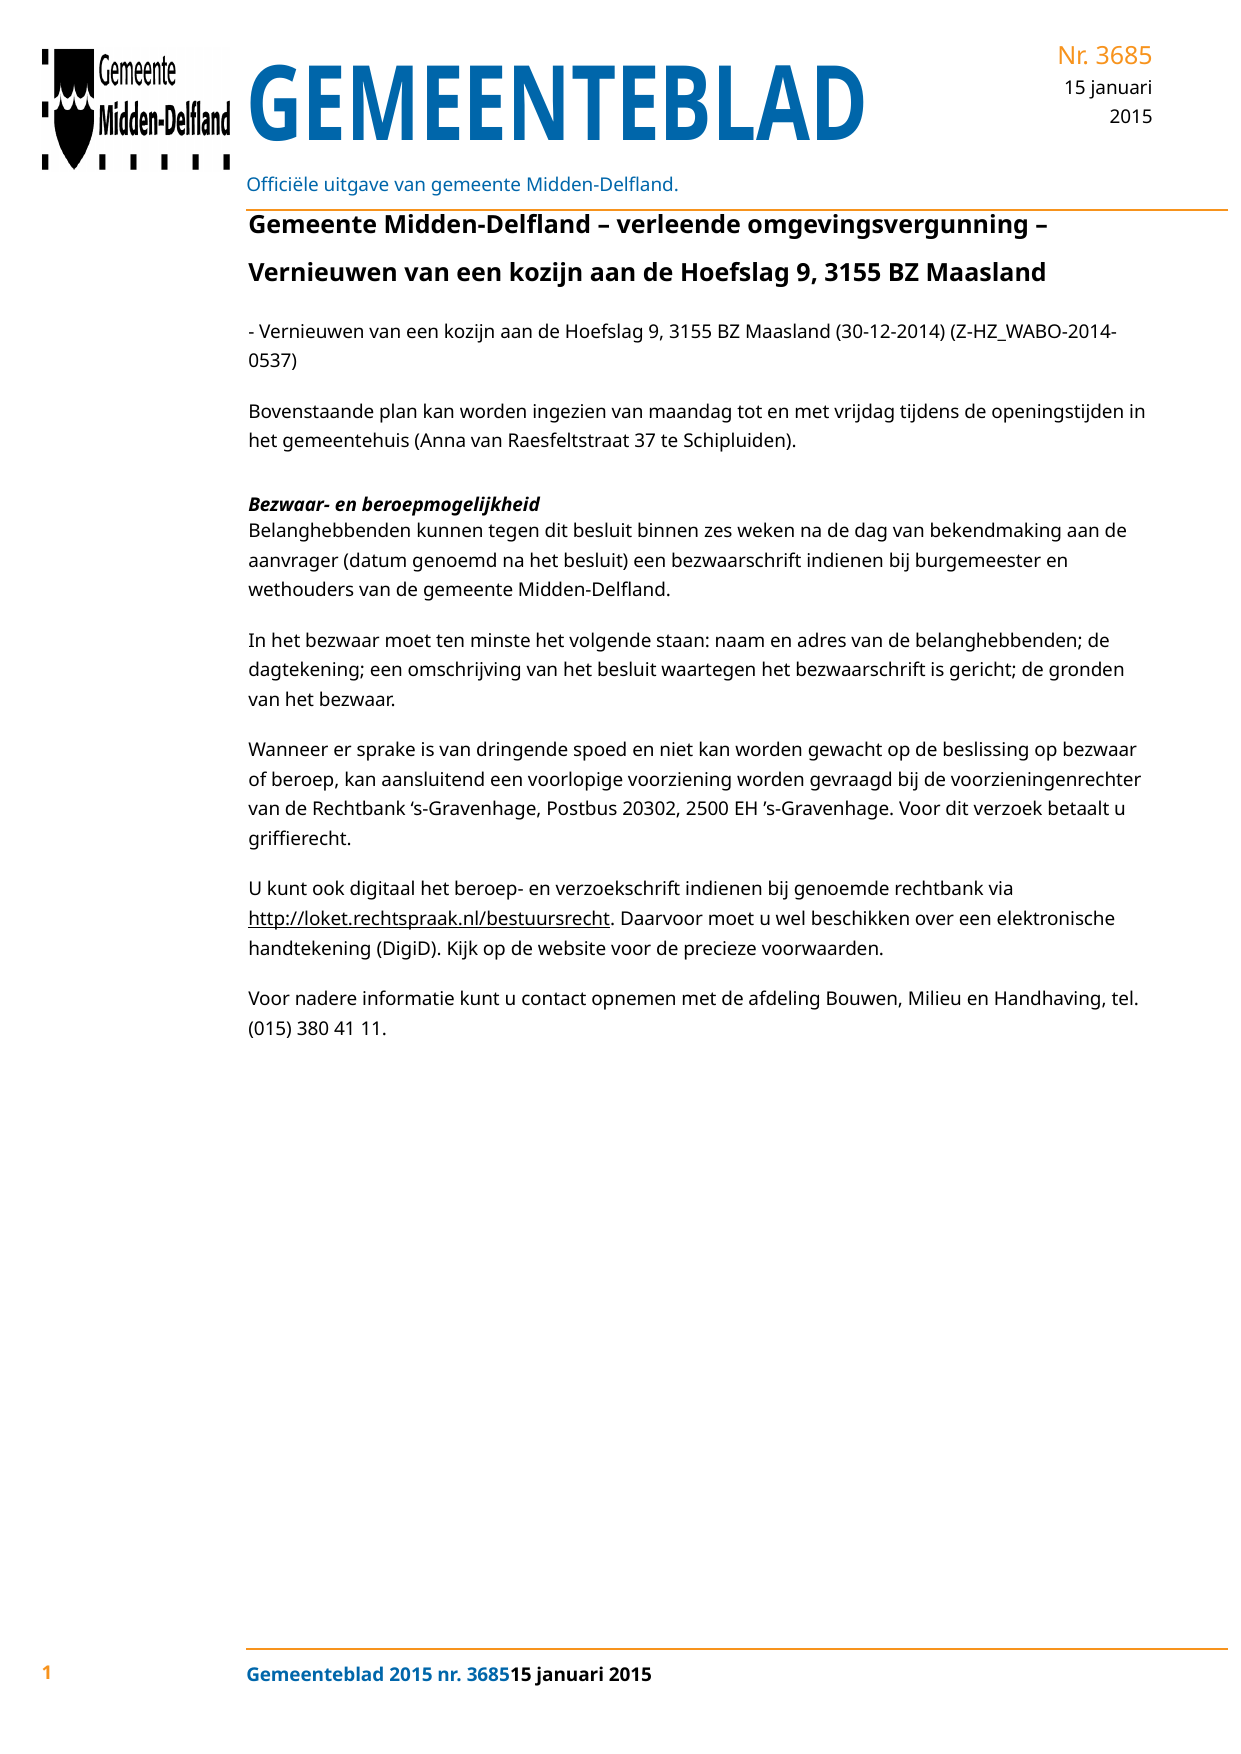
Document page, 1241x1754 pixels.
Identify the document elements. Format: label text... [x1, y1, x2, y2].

picture [41, 47, 231, 172]
text Gemeente Midden-Delfland – verleende omgevingsvergunning – Vernieuwen van een kozijn aan de Hoefslag 9, 3155 BZ Maasland [248, 211, 1152, 288]
text U kunt ook digitaal het beroep- en verzoekschrift indienen bij genoemde rechtbank via http://loket.rechtspraak.nl/bestuursrecht. Daarvoor moet u wel beschikken over een elektronische handtekening (DigiD). Kijk op de website voor de precieze voorwaarden. [248, 876, 1152, 960]
text Belanghebbenden kunnen tegen dit besluit binnen zes weken na de dag van bekendmaking aan de aanvrager (datum genoemd na het besluit) een bezwaarschrift indienen bij burgemeester en wethouders van de gemeente Midden-Delfland. [248, 517, 1152, 602]
text Bovenstaande plan kan worden ingezien van maandag tot en met vrijdag tijdens de openingstijden in het gemeentehuis (Anna van Raesfeltstraat 37 te Schipluiden). [248, 398, 1152, 453]
text Bezwaar- en beroepmogelijkheid [248, 491, 1152, 517]
text - Vernieuwen van een kozijn aan de Hoefslag 9, 3155 BZ Maasland (30-12-2014) (Z-HZ_WABO-2014-0537) [248, 318, 1152, 373]
text In het bezwaar moet ten minste het volgende staan: naam en adres van de belanghebbenden; de dagtekening; een omschrijving van het besluit waartegen het bezwaarschrift is gericht; de gronden van het bezwaar. [248, 627, 1152, 712]
text Wanneer er sprake is van dringende spoed en niet kan worden gewacht op de beslissing op bezwaar of beroep, kan aansluitend een voorlopige voorziening worden gevraagd bij de voorzieningenrechter van de Rechtbank ‘s-Gravenhage, Postbus 20302, 2500 EH ’s-Gravenhage. Voor dit verzoek betaalt u griffierecht. [248, 736, 1152, 851]
text Voor nadere informatie kunt u contact opnemen met de afdeling Bouwen, Milieu en Handhaving, tel. (015) 380 41 11. [248, 985, 1152, 1040]
